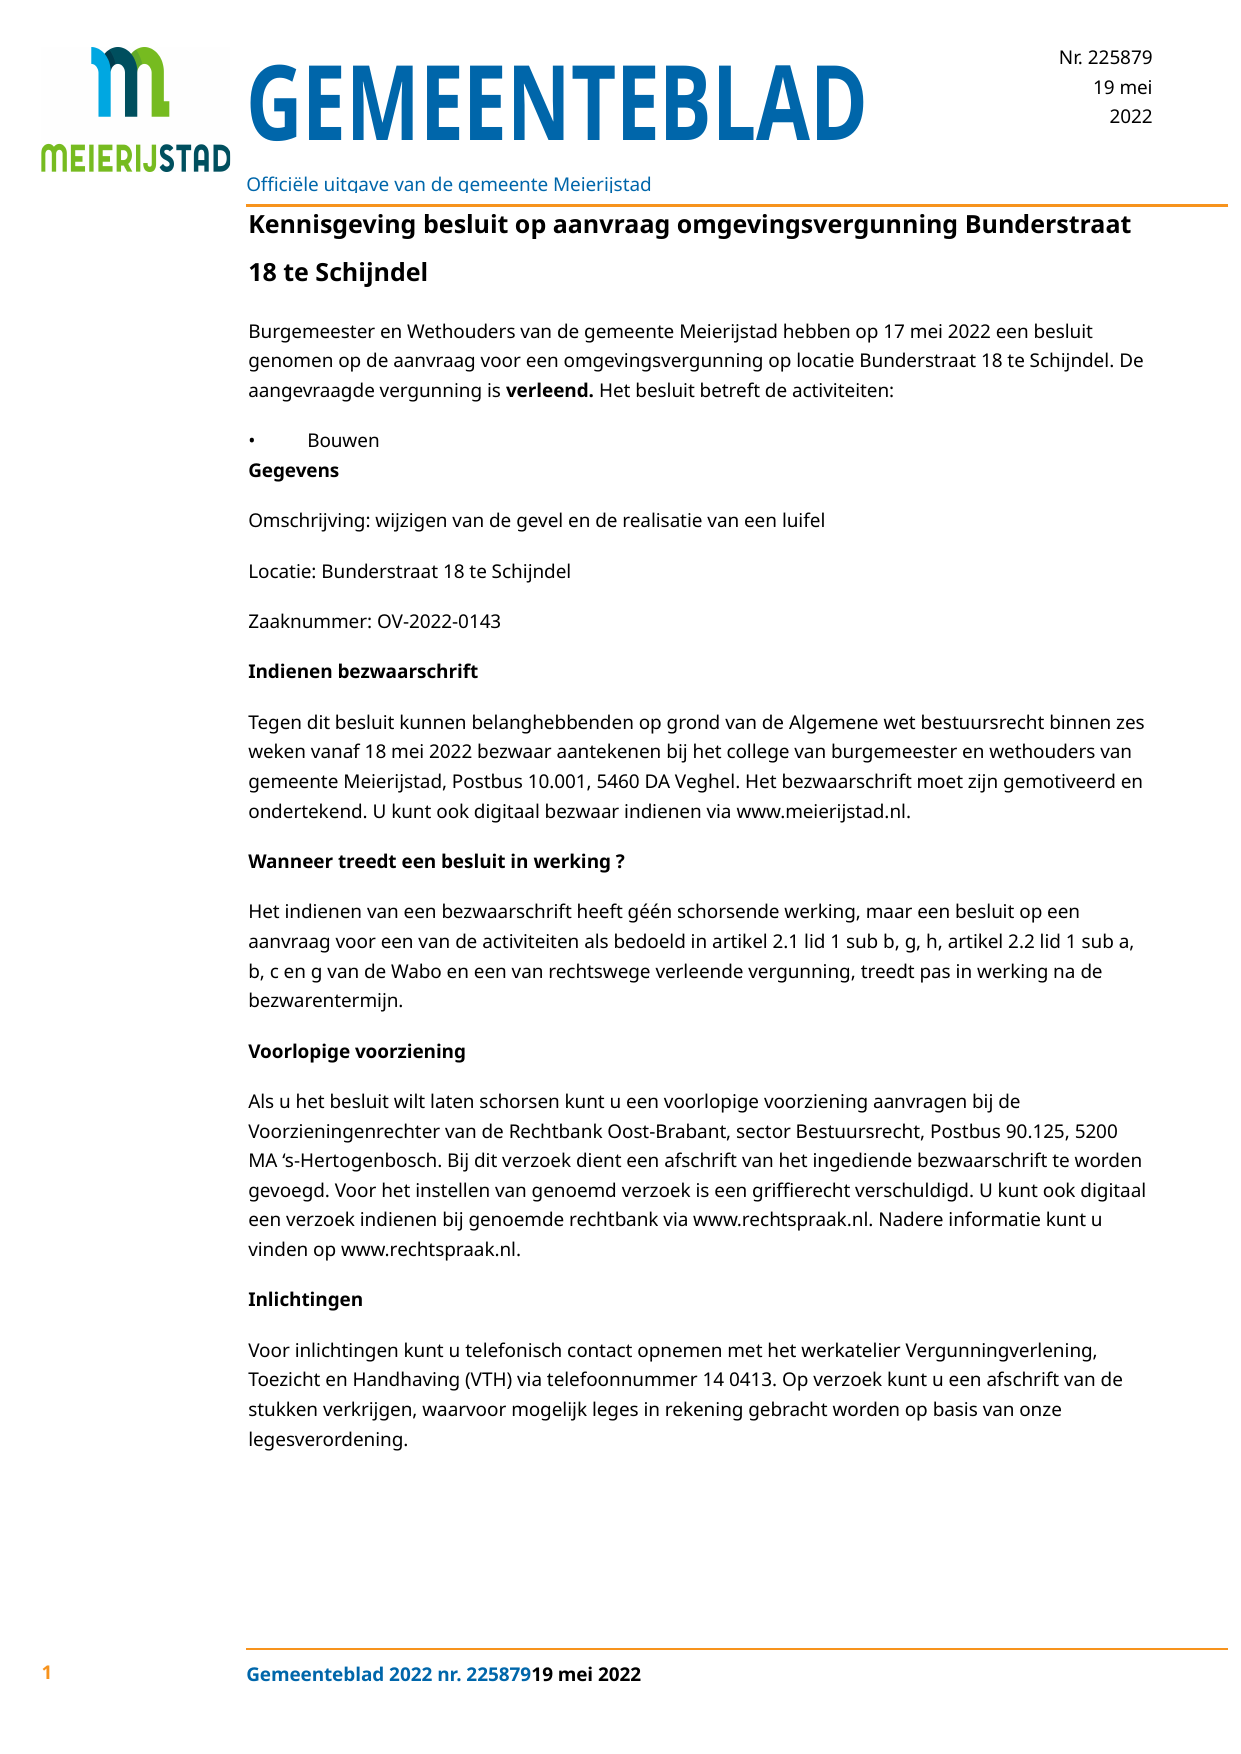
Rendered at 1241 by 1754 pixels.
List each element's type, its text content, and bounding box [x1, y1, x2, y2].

text Zaaknummer: OV-2022-0143 [248, 608, 1152, 634]
text Als u het besluit wilt laten schorsen kunt u een voorlopige voorziening aanvragen bij de Voorzieningenrechter van de Rechtbank Oost-Brabant, sector Bestuursrecht, Postbus 90.125, 5200 MA ‘s-Hertogenbosch. Bij dit verzoek dient een afschrift van het ingediende bezwaarschrift te worden gevoegd. Voor het instellen van genoemd verzoek is een griffierecht verschuldigd. U kunt ook digitaal een verzoek indienen bij genoemde rechtbank via www.rechtspraak.nl. Nadere informatie kunt u vinden op www.rechtspraak.nl. [248, 1088, 1152, 1262]
text Voorlopige voorziening [248, 1038, 1152, 1064]
text Wanneer treedt een besluit in werking ? [248, 848, 1152, 874]
text Kennisgeving besluit op aanvraag omgevingsvergunning Bunderstraat 18 te Schijndel [248, 207, 1152, 288]
picture [41, 47, 231, 172]
text Het indienen van een bezwaarschrift heeft géén schorsende werking, maar een besluit op een aanvraag voor een van de activiteiten als bedoeld in artikel 2.1 lid 1 sub b, g, h, artikel 2.2 lid 1 sub a, b, c en g van de Wabo en een van rechtswege verleende vergunning, treedt pas in werking na de bezwarentermijn. [248, 899, 1152, 1013]
text Locatie: Bunderstraat 18 te Schijndel [248, 558, 1152, 584]
text Tegen dit besluit kunnen belanghebbenden op grond van de Algemene wet bestuursrecht binnen zes weken vanaf 18 mei 2022 bezwaar aantekenen bij het college van burgemeester en wethouders van gemeente Meierijstad, Postbus 10.001, 5460 DA Veghel. Het bezwaarschrift moet zijn gemotiveerd en ondertekend. U kunt ook digitaal bezwaar indienen via www.meierijstad.nl. [248, 709, 1152, 824]
text Inlichtingen [248, 1287, 1152, 1312]
list Bouwen [248, 427, 1152, 453]
text Omschrijving: wijzigen van de gevel en de realisatie van een luifel [248, 507, 1152, 533]
text Gegevens [248, 457, 1152, 483]
text Voor inlichtingen kunt u telefonisch contact opnemen met het werkatelier Vergunningverlening, Toezicht en Handhaving (VTH) via telefoonnummer 14 0413. Op verzoek kunt u een afschrift van de stukken verkrijgen, waarvoor mogelijk leges in rekening gebracht worden op basis van onze legesverordening. [248, 1337, 1152, 1452]
text Burgemeester en Wethouders van de gemeente Meierijstad hebben op 17 mei 2022 een besluit genomen op de aanvraag voor een omgevingsvergunning op locatie Bunderstraat 18 te Schijndel. De aangevraagde vergunning is verleend. Het besluit betreft de activiteiten: [248, 318, 1152, 403]
text Indienen bezwaarschrift [248, 659, 1152, 684]
